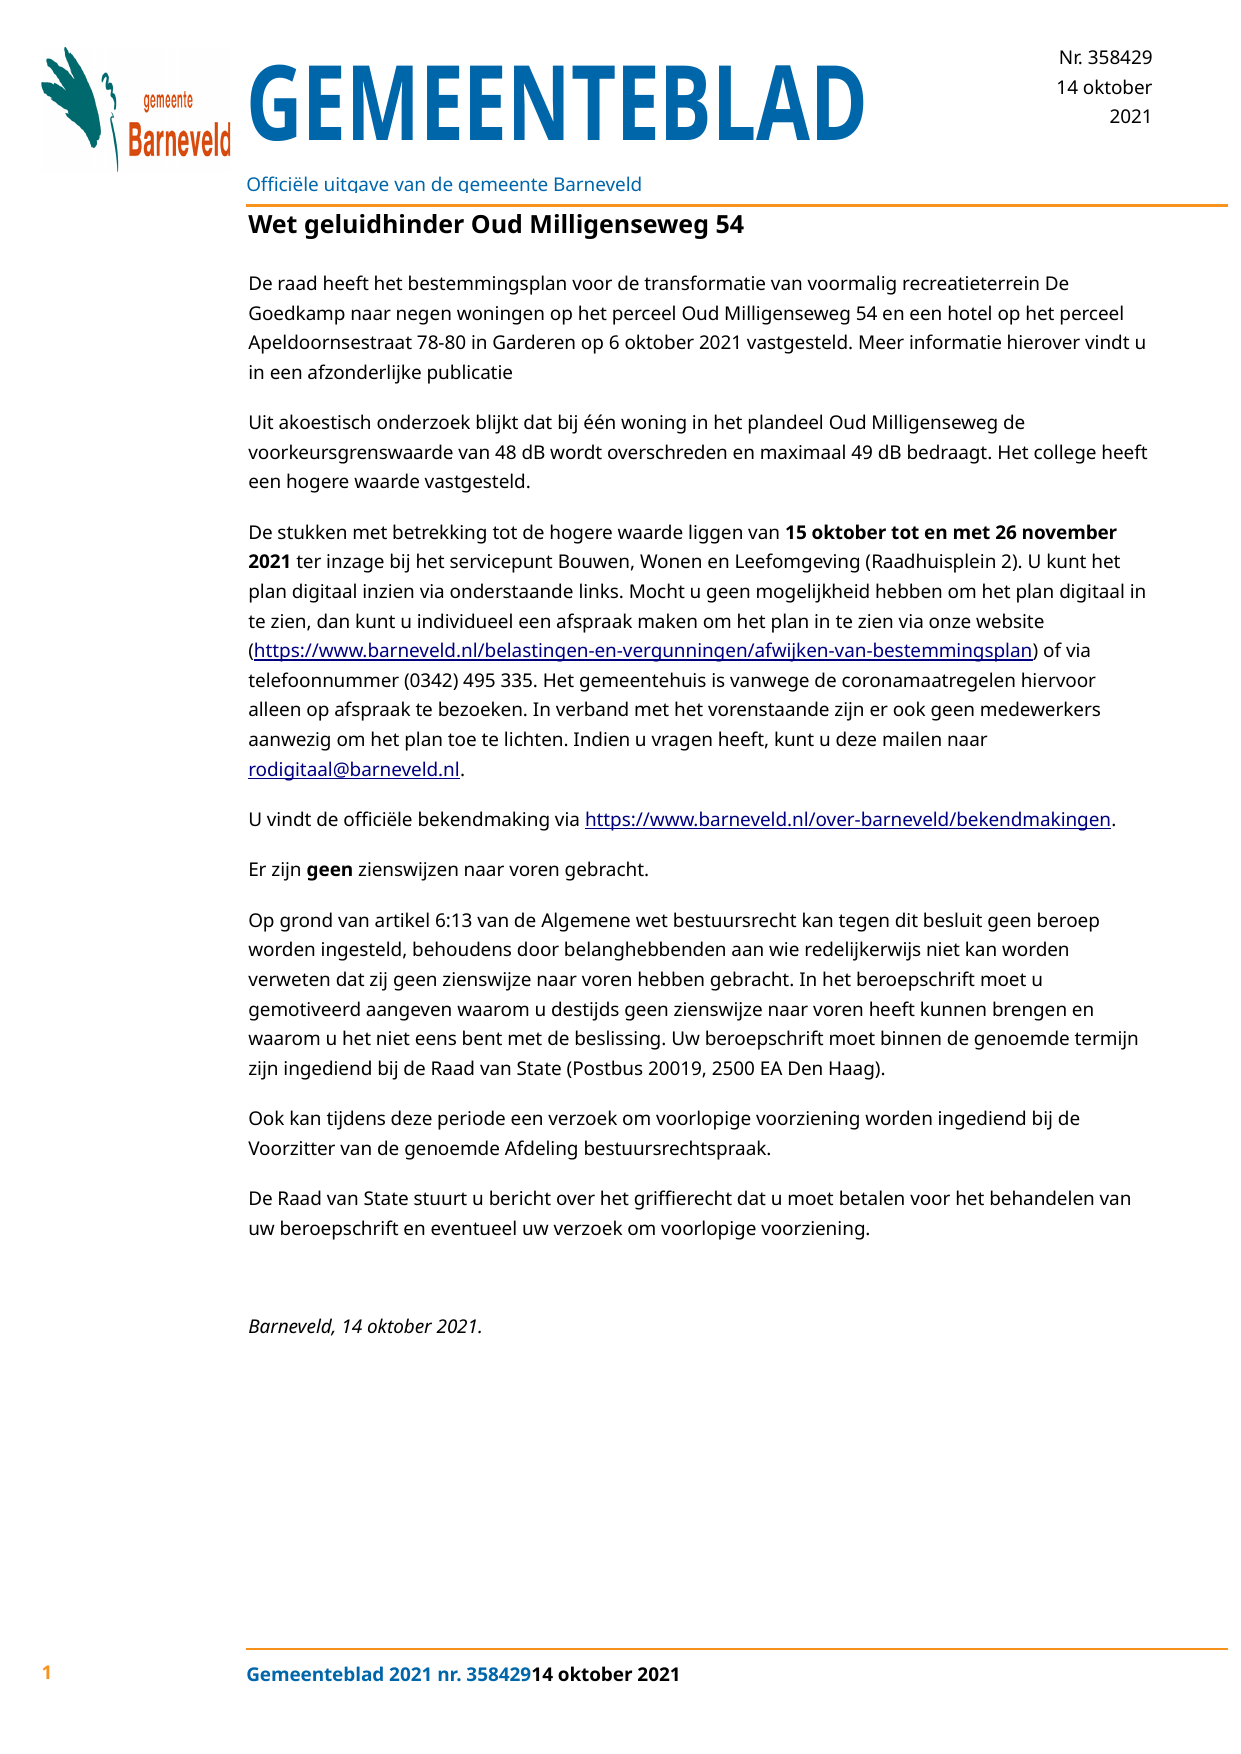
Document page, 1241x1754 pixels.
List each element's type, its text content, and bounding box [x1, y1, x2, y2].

text Wet geluidhinder Oud Milligenseweg 54 [248, 207, 1152, 241]
text Ook kan tijdens deze periode een verzoek om voorlopige voorziening worden ingediend bij de Voorzitter van de genoemde Afdeling bestuursrechtspraak. [248, 1105, 1152, 1161]
text Barneveld, 14 oktober 2021. [248, 1313, 1152, 1339]
text De raad heeft het bestemmingsplan voor de transformatie van voormalig recreatieterrein De Goedkamp naar negen woningen op het perceel Oud Milligenseweg 54 en een hotel op het perceel Apeldoornsestraat 78-80 in Garderen op 6 oktober 2021 vastgesteld. Meer informatie hierover vindt u in een afzonderlijke publicatie [248, 270, 1152, 385]
text U vindt de officiële bekendmaking via https://www.barneveld.nl/over-barneveld/bekendmakingen. [248, 806, 1152, 832]
picture [41, 47, 231, 172]
text Op grond van artikel 6:13 van de Algemene wet bestuursrecht kan tegen dit besluit geen beroep worden ingesteld, behoudens door belanghebbenden aan wie redelijkerwijs niet kan worden verweten dat zij geen zienswijze naar voren hebben gebracht. In het beroepschrift moet u gemotiveerd aangeven waarom u destijds geen zienswijze naar voren heeft kunnen brengen en waarom u het niet eens bent met de beslissing. Uw beroepschrift moet binnen de genoemde termijn zijn ingediend bij de Raad van State (Postbus 20019, 2500 EA Den Haag). [248, 907, 1152, 1081]
text De Raad van State stuurt u bericht over het griffierecht dat u moet betalen voor het behandelen van uw beroepschrift en eventueel uw verzoek om voorlopige voorziening. [248, 1185, 1152, 1241]
text De stukken met betrekking tot de hogere waarde liggen van 15 oktober tot en met 26 november 2021 ter inzage bij het servicepunt Bouwen, Wonen en Leefomgeving (Raadhuisplein 2). U kunt het plan digitaal inzien via onderstaande links. Mocht u geen mogelijkheid hebben om het plan digitaal in te zien, dan kunt u individueel een afspraak maken om het plan in te zien via onze website (https://www.barneveld.nl/belastingen-en-vergunningen/afwijken-van-bestemmingsplan) of via telefoonnummer (0342) 495 335. Het gemeentehuis is vanwege de coronamaatregelen hiervoor alleen op afspraak te bezoeken. In verband met het vorenstaande zijn er ook geen medewerkers aanwezig om het plan toe te lichten. Indien u vragen heeft, kunt u deze mailen naar rodigitaal@barneveld.nl. [248, 519, 1152, 781]
text Uit akoestisch onderzoek blijkt dat bij één woning in het plandeel Oud Milligenseweg de voorkeursgrenswaarde van 48 dB wordt overschreden en maximaal 49 dB bedraagt. Het college heeft een hogere waarde vastgesteld. [248, 409, 1152, 494]
text Er zijn geen zienswijzen naar voren gebracht. [248, 857, 1152, 882]
